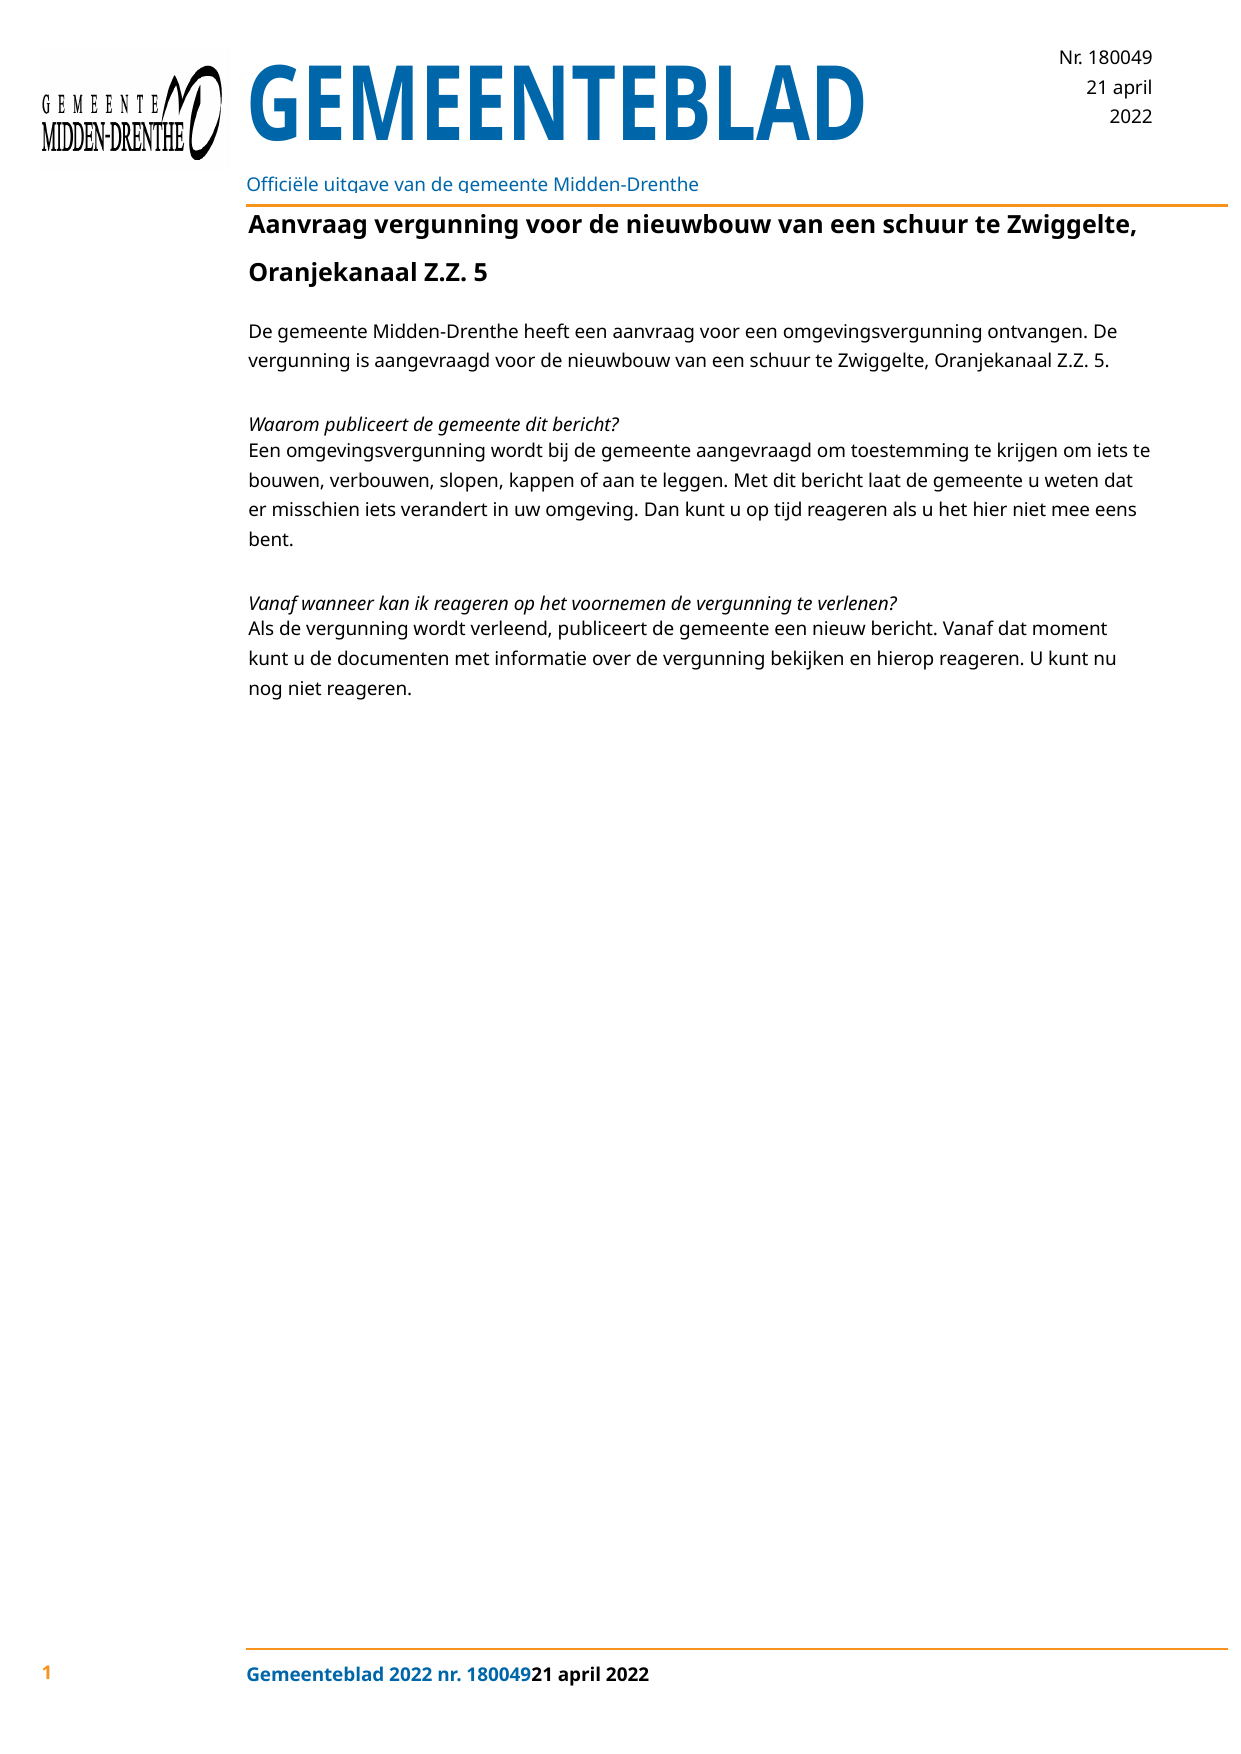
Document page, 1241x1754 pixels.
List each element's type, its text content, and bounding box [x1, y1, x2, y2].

text De gemeente Midden-Drenthe heeft een aanvraag voor een omgevingsvergunning ontvangen. De vergunning is aangevraagd voor de nieuwbouw van een schuur te Zwiggelte, Oranjekanaal Z.Z. 5. [248, 318, 1152, 373]
picture [41, 47, 231, 172]
text Vanaf wanneer kan ik reageren op het voornemen de vergunning te verlenen? [248, 590, 1152, 616]
text Aanvraag vergunning voor de nieuwbouw van een schuur te Zwiggelte, Oranjekanaal Z.Z. 5 [248, 207, 1152, 288]
text Waarom publiceert de gemeente dit bericht? [248, 411, 1152, 437]
text Een omgevingsvergunning wordt bij de gemeente aangevraagd om toestemming te krijgen om iets te bouwen, verbouwen, slopen, kappen of aan te leggen. Met dit bericht laat de gemeente u weten dat er misschien iets verandert in uw omgeving. Dan kunt u op tijd reageren als u het hier niet mee eens bent. [248, 437, 1152, 552]
text Als de vergunning wordt verleend, publiceert de gemeente een nieuw bericht. Vanaf dat moment kunt u de documenten met informatie over de vergunning bekijken en hierop reageren. U kunt nu nog niet reageren. [248, 616, 1152, 701]
